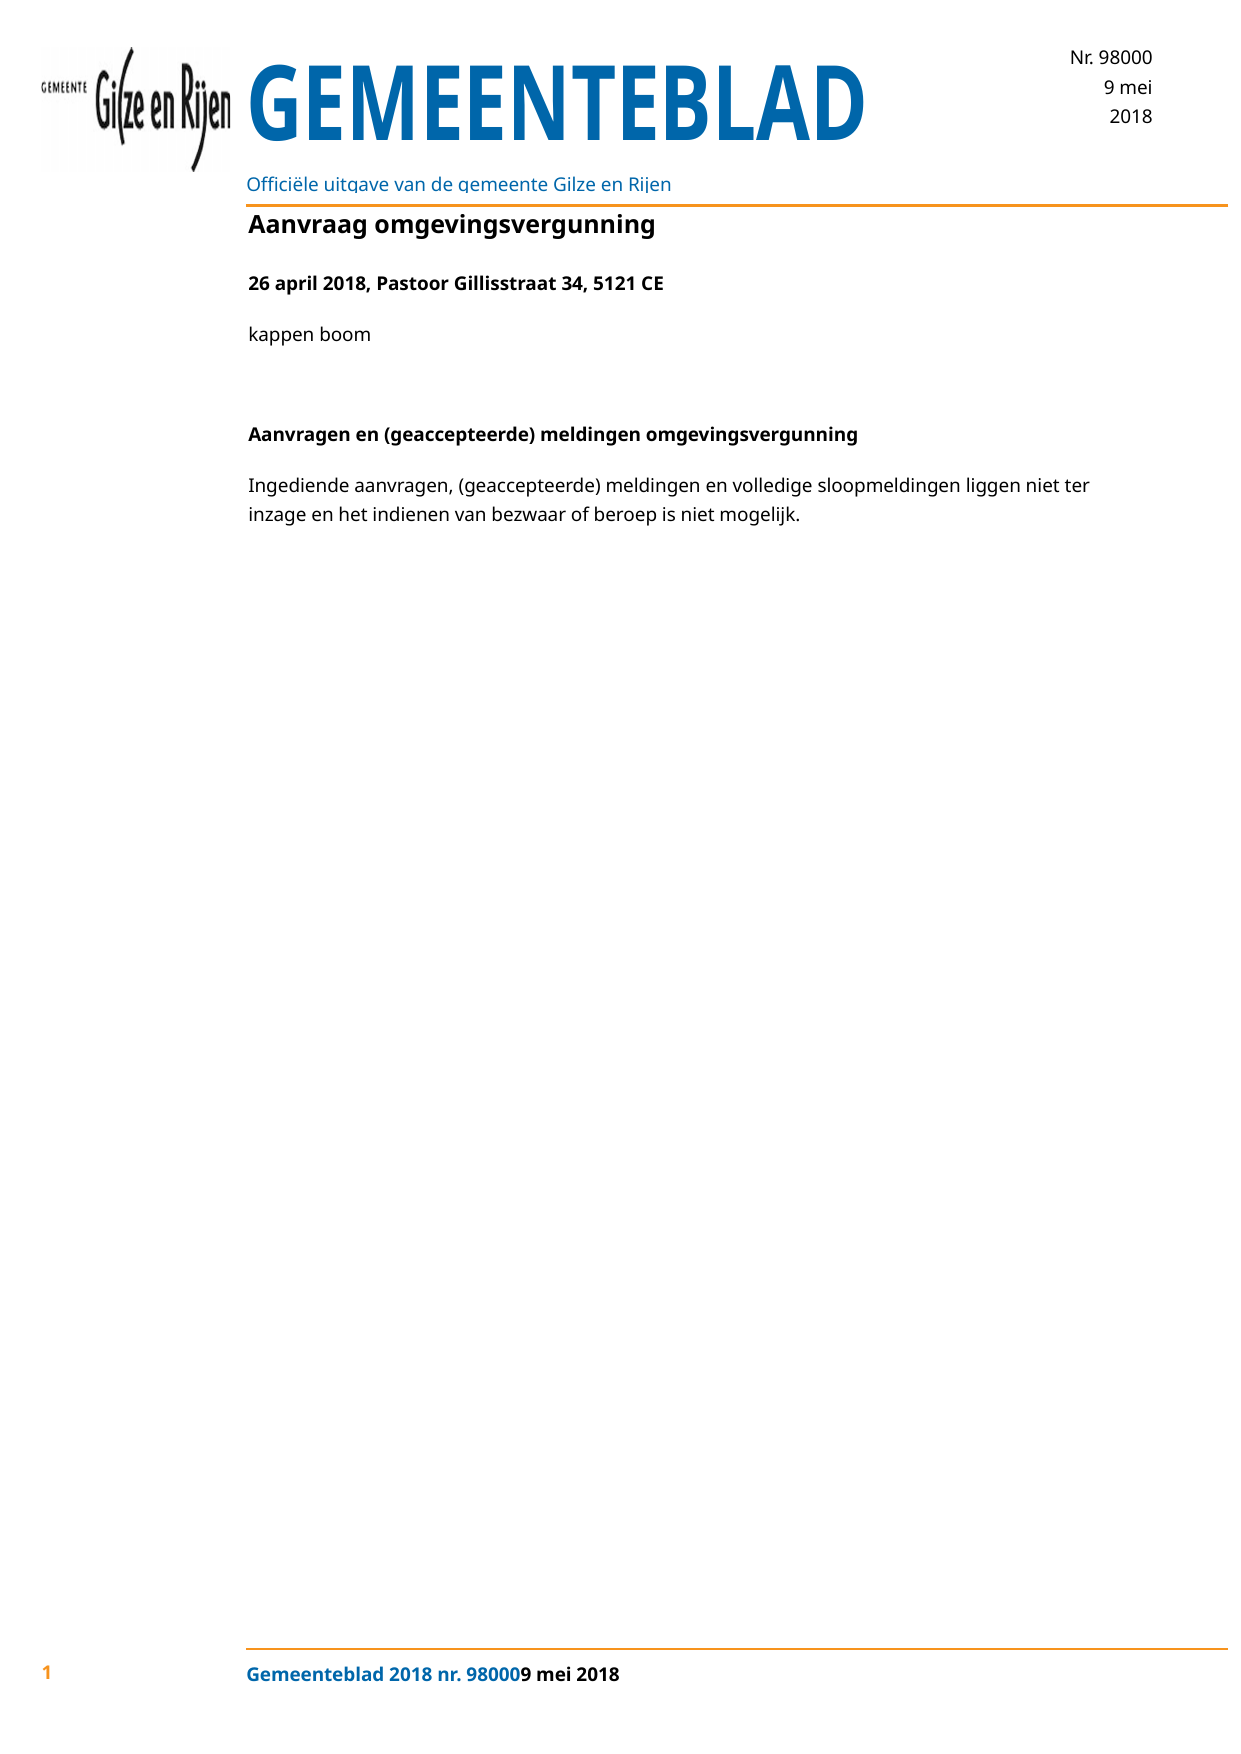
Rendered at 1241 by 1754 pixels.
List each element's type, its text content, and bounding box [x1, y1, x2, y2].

text Ingediende aanvragen, (geaccepteerde) meldingen en volledige sloopmeldingen liggen niet ter inzage en het indienen van bezwaar of beroep is niet mogelijk. [248, 472, 1152, 527]
text kappen boom [248, 321, 1152, 346]
text Aanvragen en (geaccepteerde) meldingen omgevingsvergunning [248, 422, 1152, 447]
text 26 april 2018, Pastoor Gillisstraat 34, 5121 CE [248, 270, 1152, 296]
picture [41, 47, 231, 172]
text Aanvraag omgevingsvergunning [248, 207, 1152, 241]
